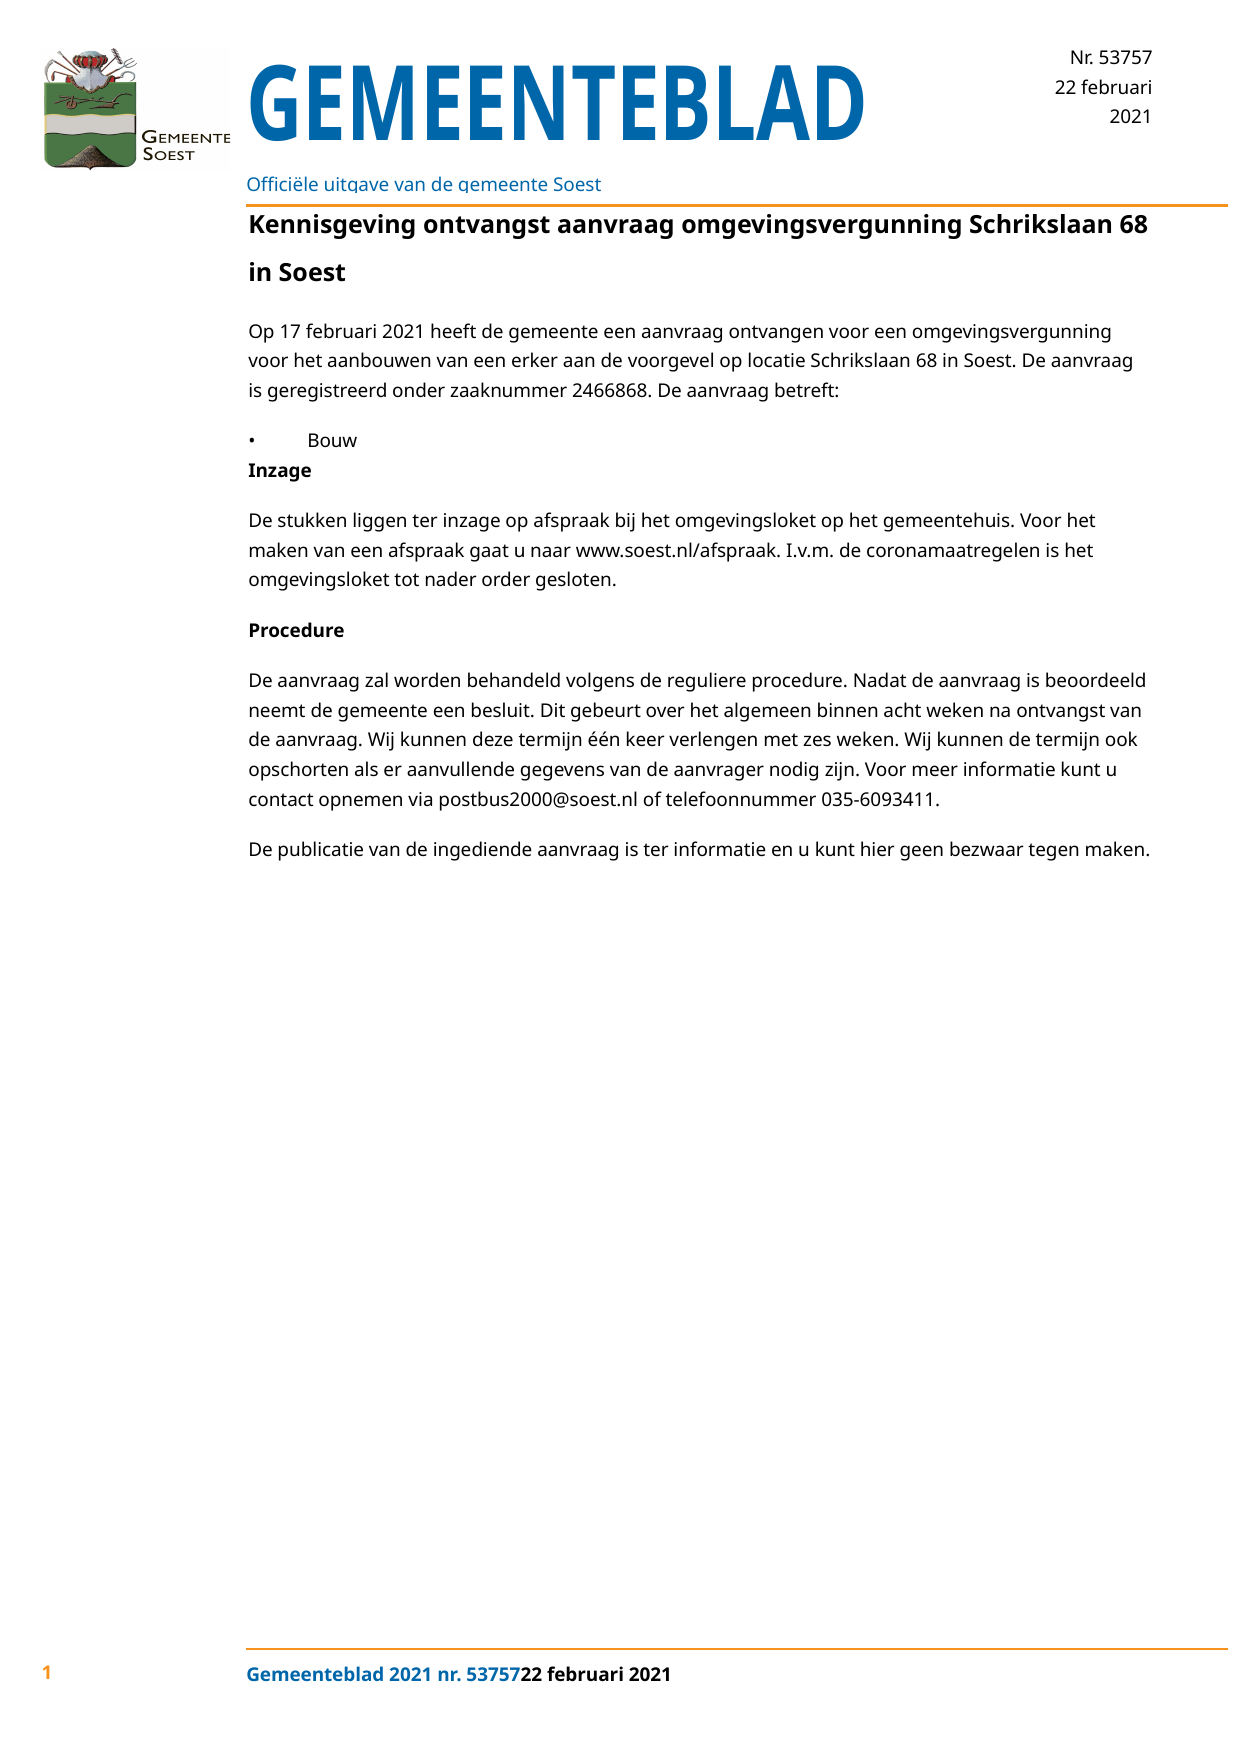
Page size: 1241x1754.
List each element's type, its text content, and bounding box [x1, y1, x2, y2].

text Op 17 februari 2021 heeft de gemeente een aanvraag ontvangen voor een omgevingsvergunning voor het aanbouwen van een erker aan de voorgevel op locatie Schrikslaan 68 in Soest. De aanvraag is geregistreerd onder zaaknummer 2466868. De aanvraag betreft: [248, 318, 1152, 403]
text De stukken liggen ter inzage op afspraak bij het omgevingsloket op het gemeentehuis. Voor het maken van een afspraak gaat u naar www.soest.nl/afspraak. I.v.m. de coronamaatregelen is het omgevingsloket tot nader order gesloten. [248, 507, 1152, 592]
text Kennisgeving ontvangst aanvraag omgevingsvergunning Schrikslaan 68 in Soest [248, 207, 1152, 288]
list Bouw [248, 427, 1152, 453]
picture [41, 47, 231, 172]
text Procedure [248, 617, 1152, 643]
text De aanvraag zal worden behandeld volgens de reguliere procedure. Nadat de aanvraag is beoordeeld neemt de gemeente een besluit. Dit gebeurt over het algemeen binnen acht weken na ontvangst van de aanvraag. Wij kunnen deze termijn één keer verlengen met zes weken. Wij kunnen de termijn ook opschorten als er aanvullende gegevens van de aanvrager nodig zijn. Voor meer informatie kunt u contact opnemen via postbus2000@soest.nl of telefoonnummer 035-6093411. [248, 667, 1152, 812]
text Inzage [248, 457, 1152, 483]
text De publicatie van de ingediende aanvraag is ter informatie en u kunt hier geen bezwaar tegen maken. [248, 836, 1152, 862]
